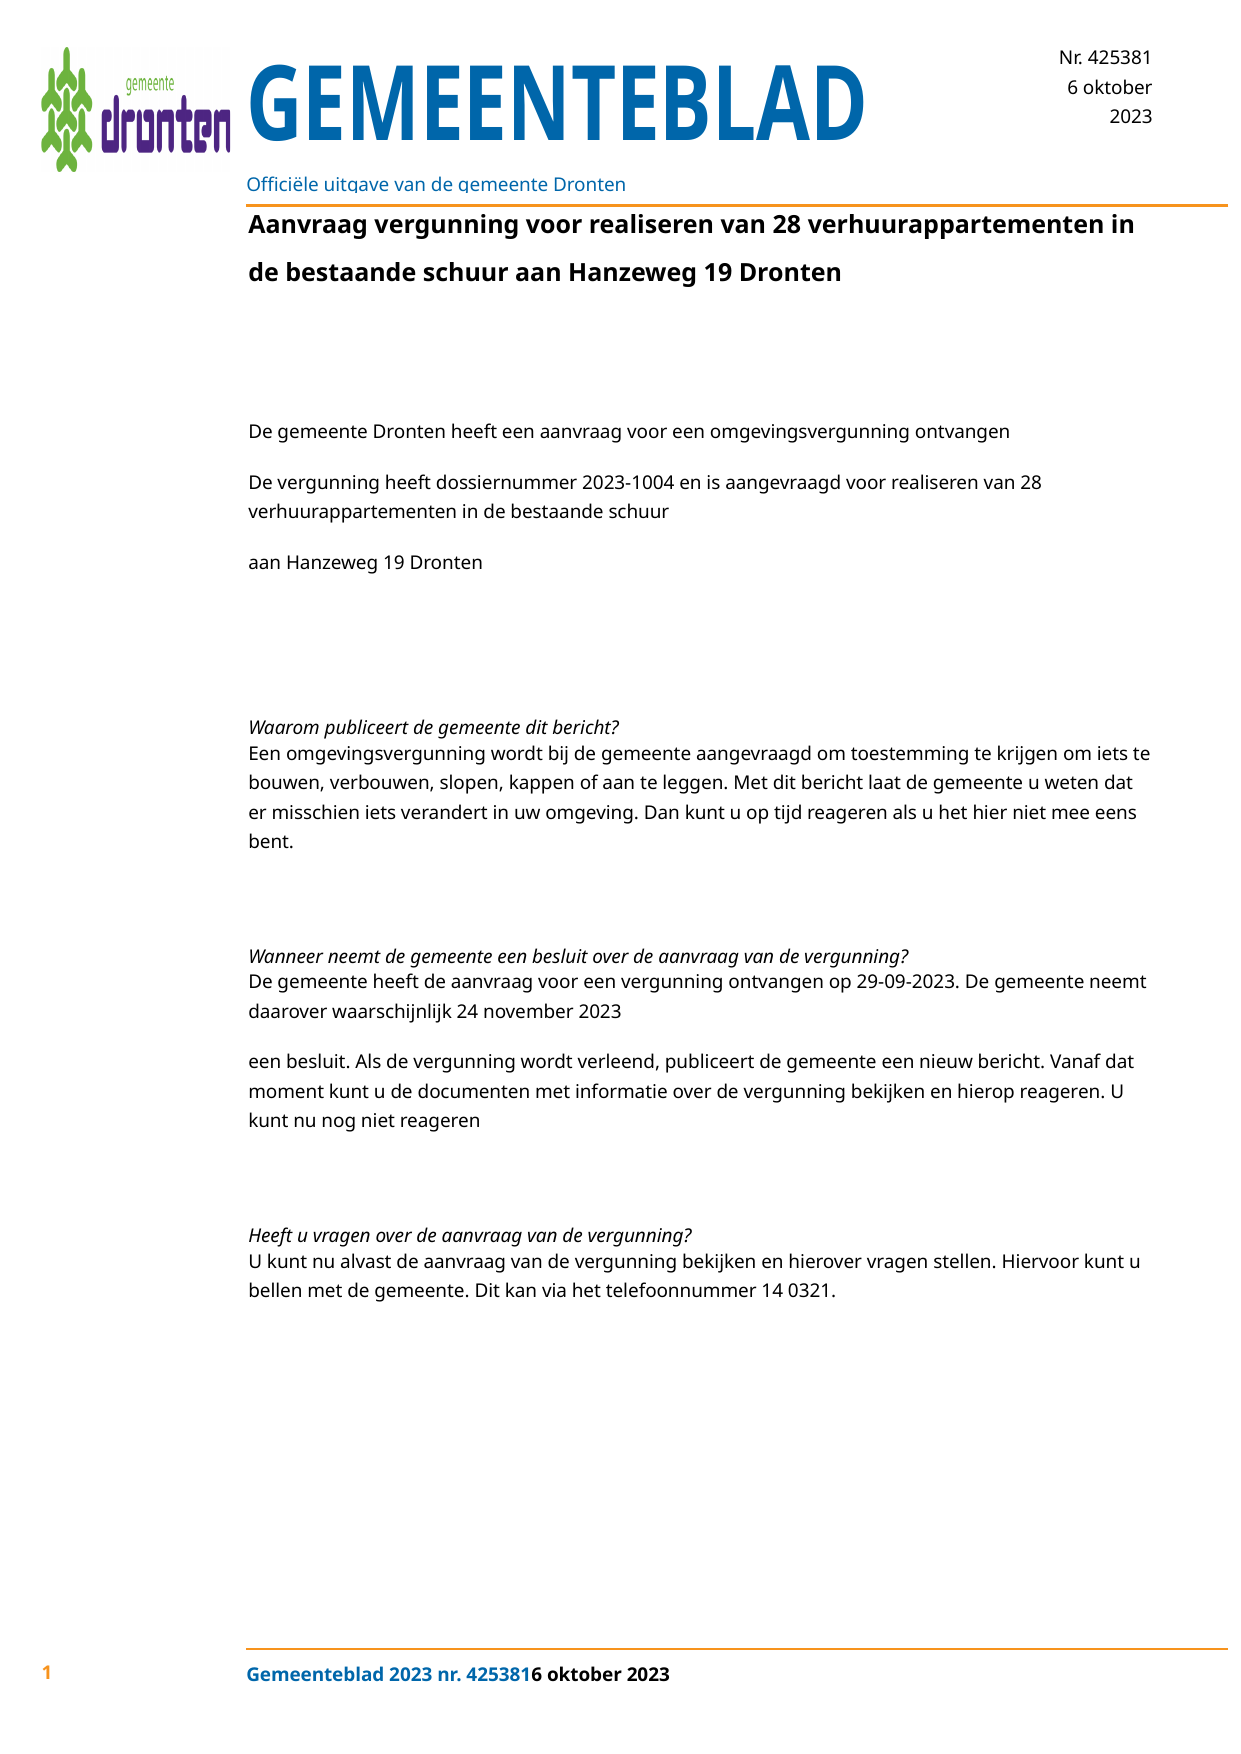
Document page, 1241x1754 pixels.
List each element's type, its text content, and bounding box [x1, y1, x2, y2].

text Heeft u vragen over de aanvraag van de vergunning? [248, 1222, 1152, 1248]
text U kunt nu alvast de aanvraag van de vergunning bekijken en hierover vragen stellen. Hiervoor kunt u bellen met de gemeente. Dit kan via het telefoonnummer 14 0321. [248, 1248, 1152, 1303]
text De gemeente Dronten heeft een aanvraag voor een omgevingsvergunning ontvangen [248, 419, 1152, 444]
text Een omgevingsvergunning wordt bij de gemeente aangevraagd om toestemming te krijgen om iets te bouwen, verbouwen, slopen, kappen of aan te leggen. Met dit bericht laat de gemeente u weten dat er misschien iets verandert in uw omgeving. Dan kunt u op tijd reageren als u het hier niet mee eens bent. [248, 740, 1152, 854]
text Aanvraag vergunning voor realiseren van 28 verhuurappartementen in de bestaande schuur aan Hanzeweg 19 Dronten [248, 207, 1152, 288]
text een besluit. Als de vergunning wordt verleend, publiceert de gemeente een nieuw bericht. Vanaf dat moment kunt u de documenten met informatie over de vergunning bekijken en hierop reageren. U kunt nu nog niet reageren [248, 1048, 1152, 1133]
text Waarom publiceert de gemeente dit bericht? [248, 714, 1152, 740]
text De vergunning heeft dossiernummer 2023-1004 en is aangevraagd voor realiseren van 28 verhuurappartementen in de bestaande schuur [248, 469, 1152, 524]
text aan Hanzeweg 19 Dronten [248, 549, 1152, 575]
text Wanneer neemt de gemeente een besluit over de aanvraag van de vergunning? [248, 943, 1152, 968]
text De gemeente heeft de aanvraag voor een vergunning ontvangen op 29-09-2023. De gemeente neemt daarover waarschijnlijk 24 november 2023 [248, 968, 1152, 1024]
picture [41, 47, 231, 172]
